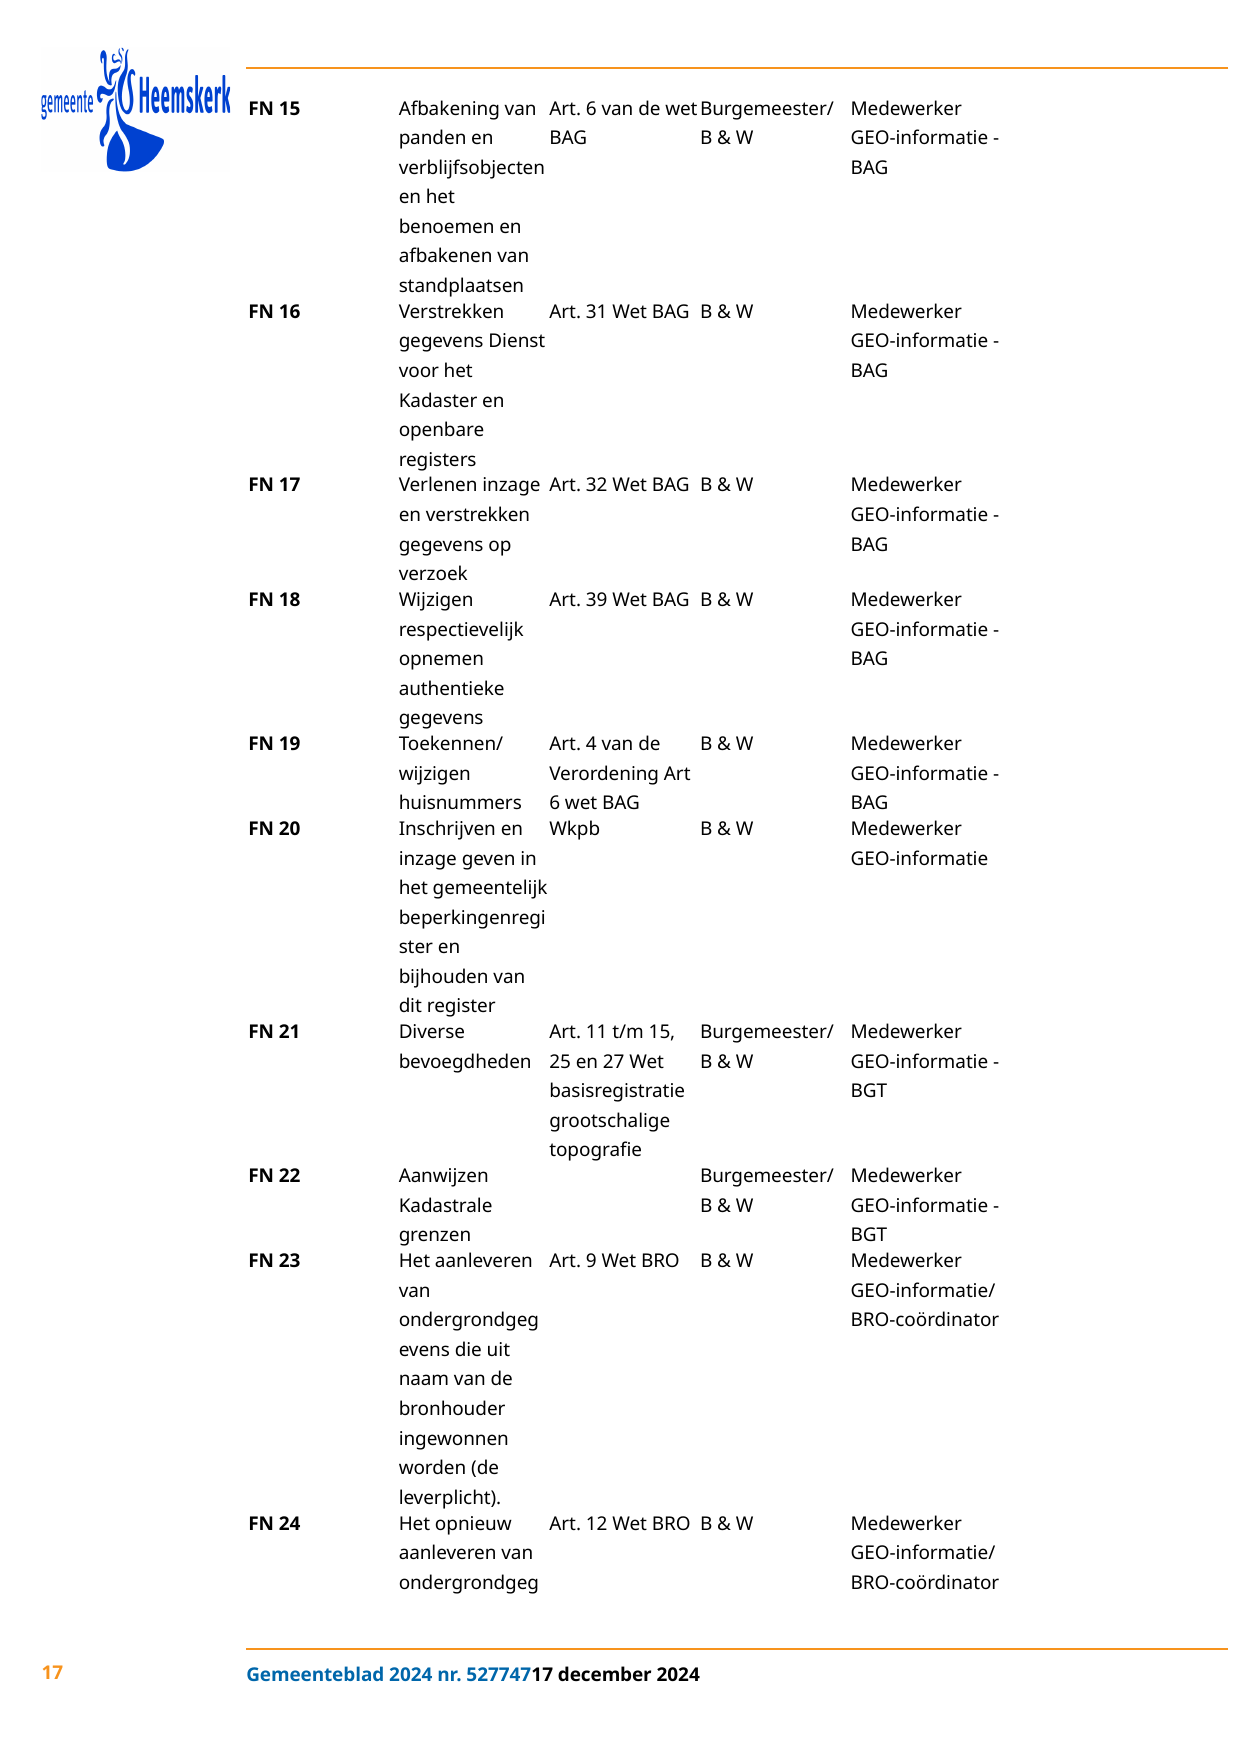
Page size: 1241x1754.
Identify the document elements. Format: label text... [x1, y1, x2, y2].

picture [41, 47, 231, 172]
table_cell Diverse bevoegdheden [399, 1018, 549, 1162]
table_cell Art. 11 t/m 15, 25 en 27 Wet basisregistratie grootschalige topografie [549, 1018, 700, 1162]
table_cell Het opnieuw aanleveren van ondergrondgeg [399, 1510, 549, 1594]
table_cell [1001, 815, 1152, 1018]
table_cell Inschrijven en inzage geven in het gemeentelijk beperkingenregister en bijhouden van dit register [399, 815, 549, 1018]
table_cell FN 18 [248, 586, 398, 730]
table_cell Medewerker GEO-informatie - BGT [850, 1163, 1001, 1247]
table_cell Medewerker GEO-informatie - BAG [850, 298, 1001, 472]
table_cell [1001, 586, 1152, 730]
table_cell Medewerker GEO-informatie/ BRO-coördinator [850, 1247, 1001, 1510]
table_cell Aanwijzen Kadastrale grenzen [399, 1163, 549, 1247]
table_cell Medewerker GEO-informatie - BGT [850, 1018, 1001, 1162]
table_cell [1001, 1163, 1152, 1247]
table_cell Medewerker GEO-informatie - BAG [850, 586, 1001, 730]
table_cell FN 24 [248, 1510, 398, 1594]
table_cell [1001, 298, 1152, 472]
table_cell FN 16 [248, 298, 398, 472]
table_cell Art. 4 van de Verordening Art 6 wet BAG [549, 730, 700, 815]
table_cell FN 15 [248, 95, 398, 298]
table_cell FN 21 [248, 1018, 398, 1162]
table_cell Afbakening van panden en verblijfsobjecten en het benoemen en afbakenen van standplaatsen [399, 95, 549, 298]
table_cell Art. 9 Wet BRO [549, 1247, 700, 1510]
table_cell Het aanleveren van ondergrondgegevens die uit naam van de bronhouder ingewonnen worden (de leverplicht). [399, 1247, 549, 1510]
table_cell B & W [700, 730, 850, 815]
table_cell Art. 32 Wet BAG [549, 472, 700, 586]
table_cell Medewerker GEO-informatie [850, 815, 1001, 1018]
table_cell Burgemeester/ B & W [700, 1018, 850, 1162]
table_cell B & W [700, 1510, 850, 1594]
table_cell Art. 6 van de wet BAG [549, 95, 700, 298]
table_cell Art. 31 Wet BAG [549, 298, 700, 472]
table_cell Medewerker GEO-informatie/ BRO-coördinator [850, 1510, 1001, 1594]
table_cell FN 23 [248, 1247, 398, 1510]
table_cell [1001, 1510, 1152, 1594]
table_cell [1001, 1018, 1152, 1162]
table_cell Art. 12 Wet BRO [549, 1510, 700, 1594]
table_cell Verstrekken gegevens Dienst voor het Kadaster en openbare registers [399, 298, 549, 472]
table_cell Medewerker GEO-informatie - BAG [850, 472, 1001, 586]
table_cell FN 17 [248, 472, 398, 586]
table_cell B & W [700, 815, 850, 1018]
table_cell B & W [700, 472, 850, 586]
table_cell Verlenen inzage en verstrekken gegevens op verzoek [399, 472, 549, 586]
table_cell Toekennen/ wijzigen huisnummers [399, 730, 549, 815]
table_cell Burgemeester/ B & W [700, 95, 850, 298]
table_cell FN 19 [248, 730, 398, 815]
table_cell [1001, 730, 1152, 815]
table_cell Wijzigen respectievelijk opnemen authentieke gegevens [399, 586, 549, 730]
table_cell [1001, 1247, 1152, 1510]
table_cell B & W [700, 298, 850, 472]
table_cell Medewerker GEO-informatie - BAG [850, 95, 1001, 298]
table_cell B & W [700, 586, 850, 730]
table_cell [1001, 95, 1152, 298]
table_cell FN 22 [248, 1163, 398, 1247]
table_cell Burgemeester/ B & W [700, 1163, 850, 1247]
table_cell [1001, 472, 1152, 586]
table_cell FN 20 [248, 815, 398, 1018]
table_cell Medewerker GEO-informatie - BAG [850, 730, 1001, 815]
table_cell Art. 39 Wet BAG [549, 586, 700, 730]
table_cell [549, 1163, 700, 1247]
table_cell Wkpb [549, 815, 700, 1018]
table_cell B & W [700, 1247, 850, 1510]
